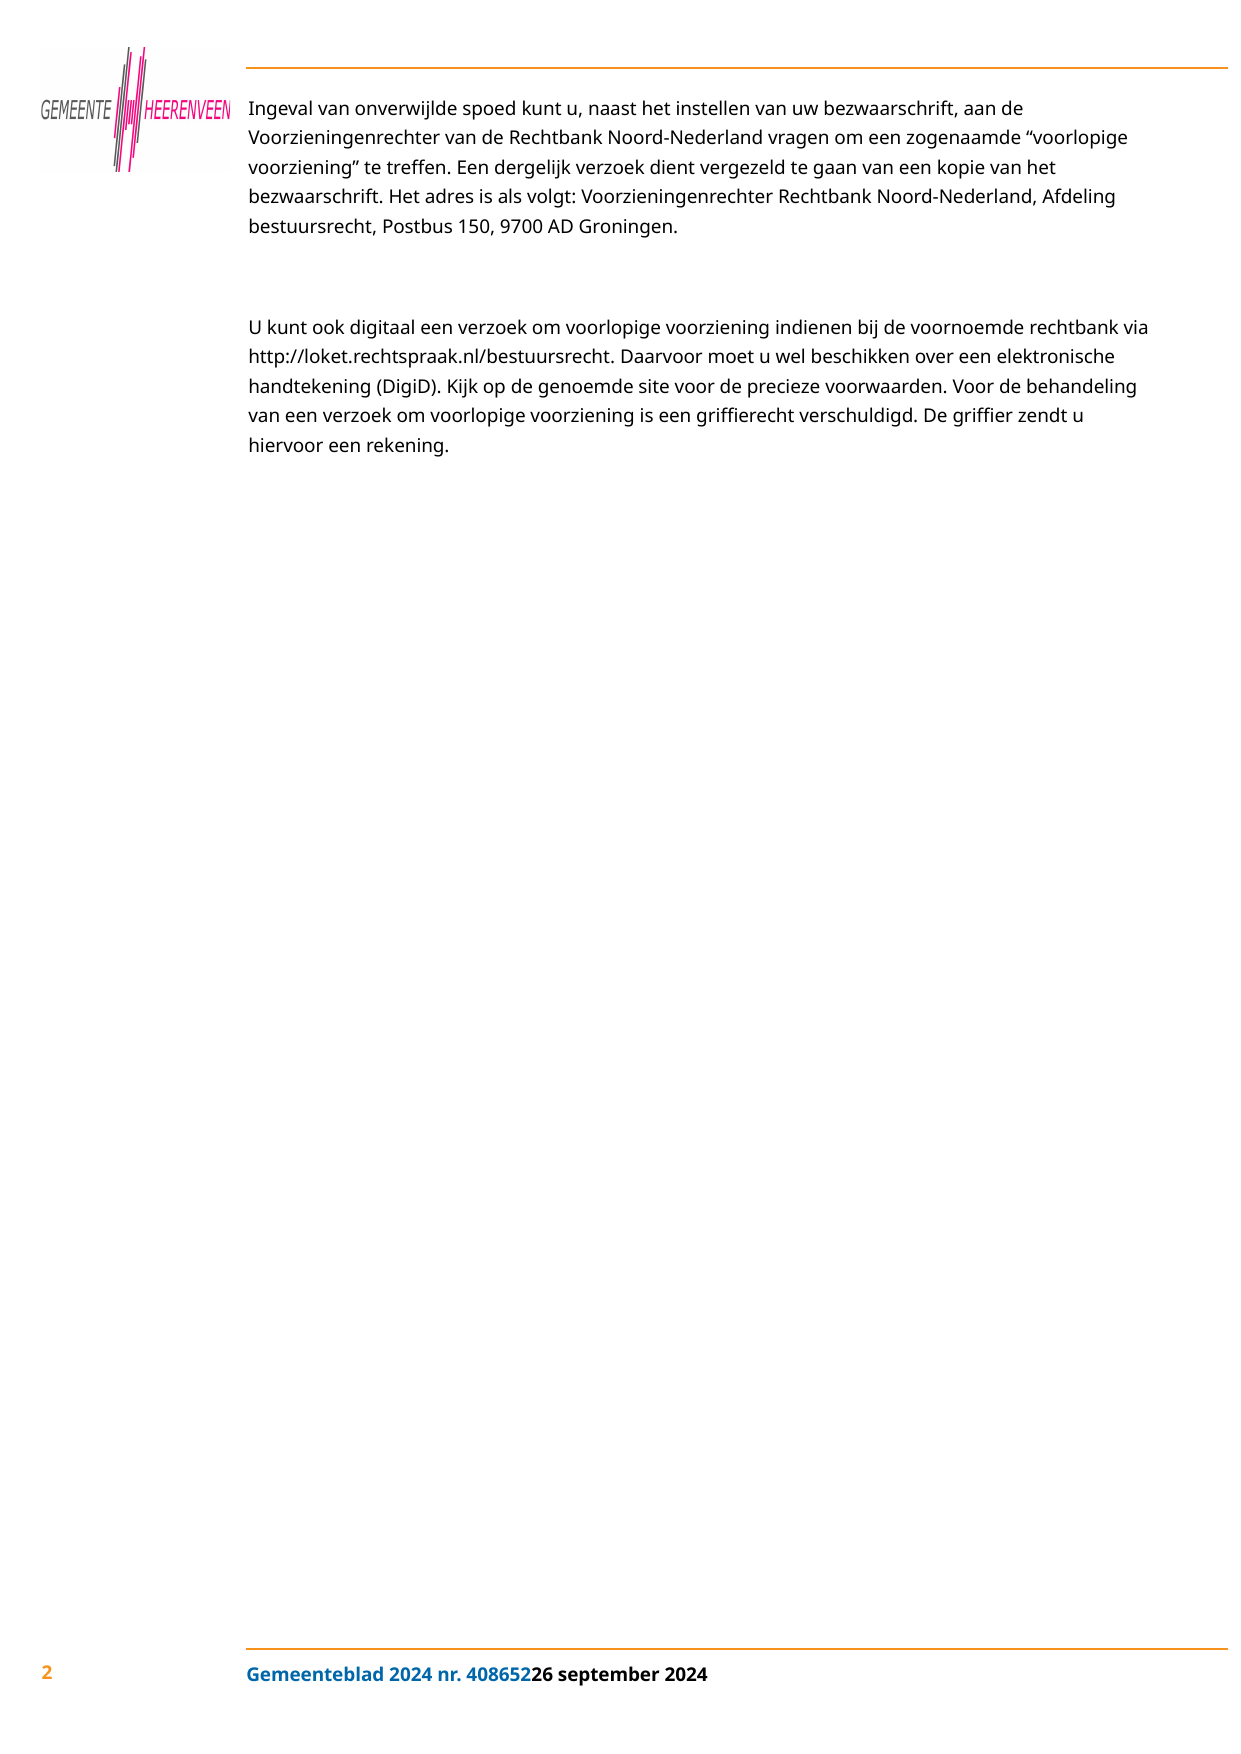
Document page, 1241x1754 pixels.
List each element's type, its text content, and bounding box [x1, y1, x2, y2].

text U kunt ook digitaal een verzoek om voorlopige voorziening indienen bij de voornoemde rechtbank via http://loket.rechtspraak.nl/bestuursrecht. Daarvoor moet u wel beschikken over een elektronische handtekening (DigiD). Kijk op de genoemde site voor de precieze voorwaarden. Voor de behandeling van een verzoek om voorlopige voorziening is een griffierecht verschuldigd. De griffier zendt u hiervoor een rekening. [248, 314, 1152, 458]
text Ingeval van onverwijlde spoed kunt u, naast het instellen van uw bezwaarschrift, aan de Voorzieningenrechter van de Rechtbank Noord-Nederland vragen om een zogenaamde “voorlopige voorziening” te treffen. Een dergelijk verzoek dient vergezeld te gaan van een kopie van het bezwaarschrift. Het adres is als volgt: Voorzieningenrechter Rechtbank Noord-Nederland, Afdeling bestuursrecht, Postbus 150, 9700 AD Groningen. [248, 95, 1152, 239]
picture [41, 47, 231, 172]
